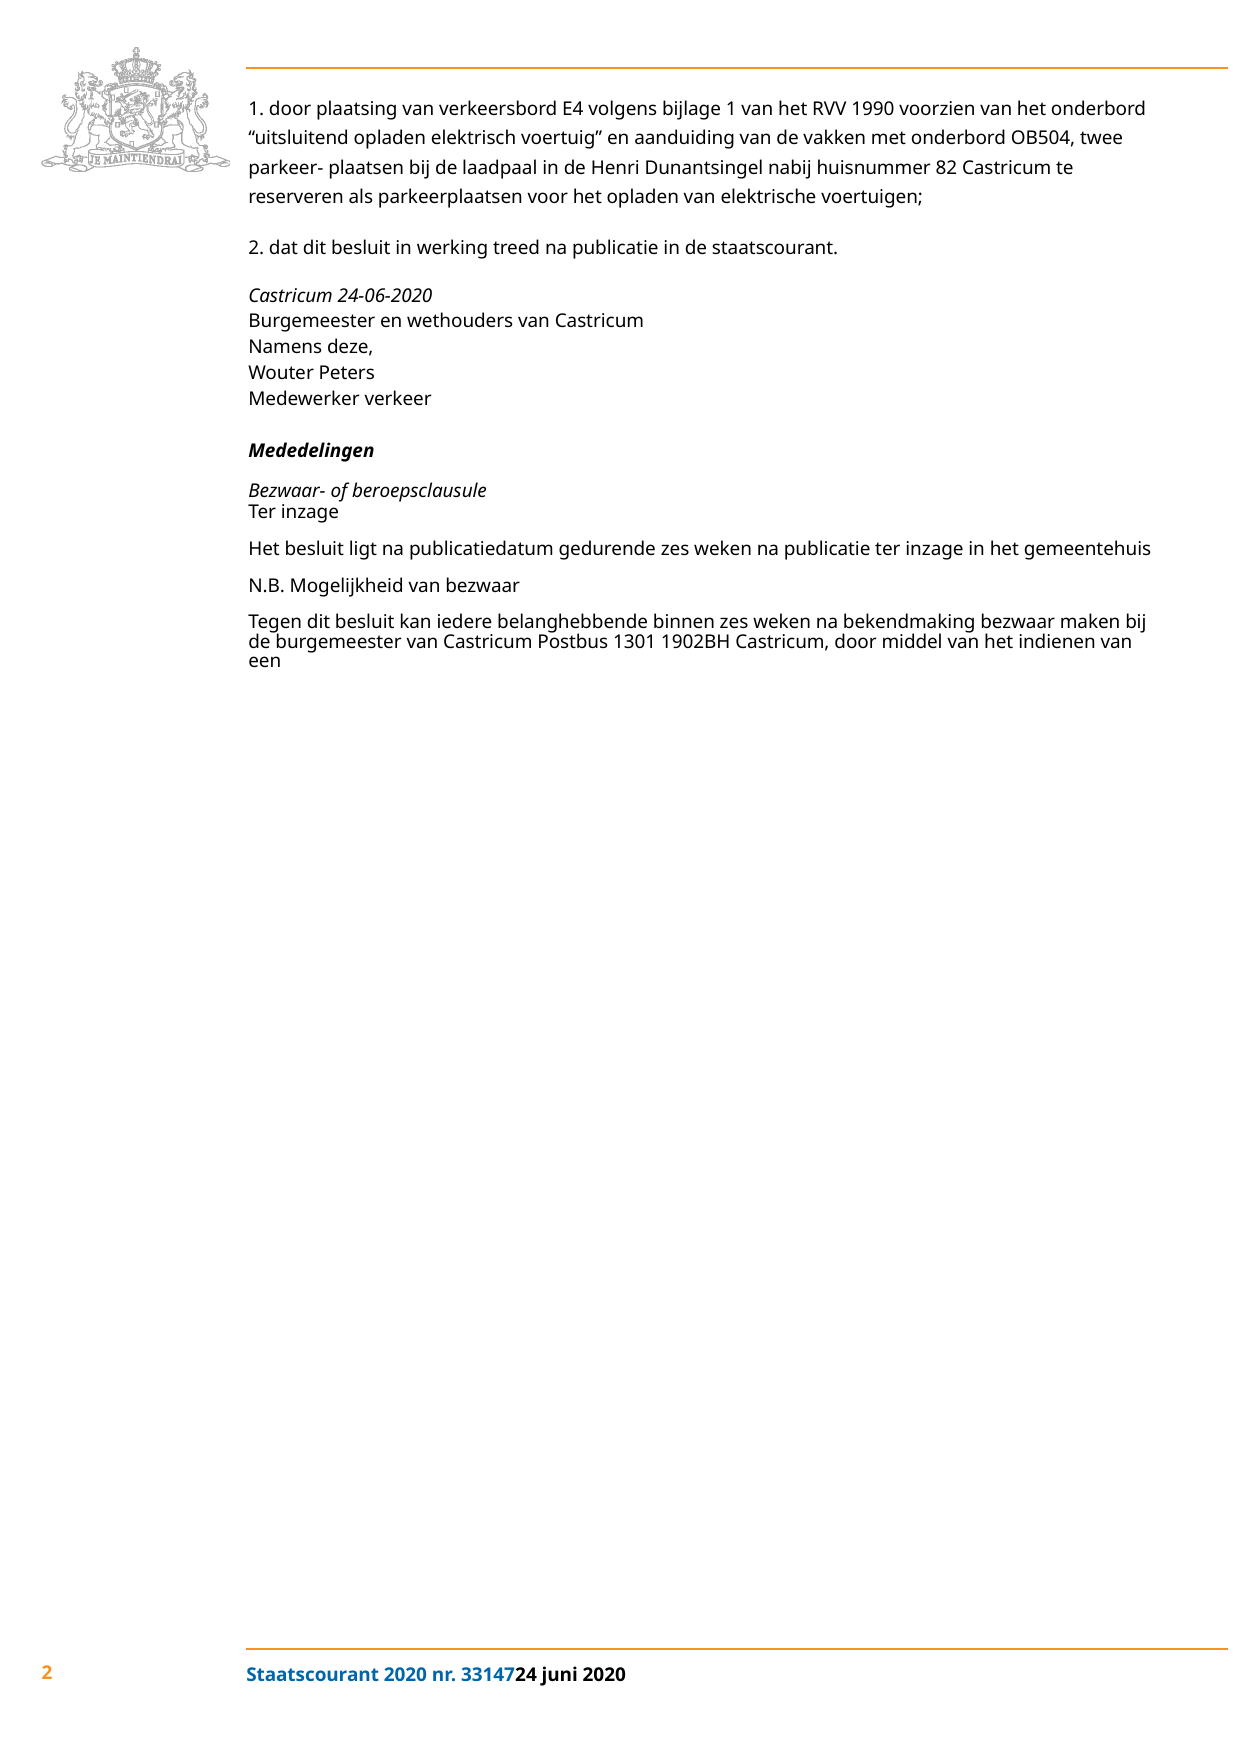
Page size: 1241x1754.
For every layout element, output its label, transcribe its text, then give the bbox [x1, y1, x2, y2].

text Namens deze, [248, 333, 1152, 359]
text 2. dat dit besluit in werking treed na publicatie in de staatscourant. [248, 234, 1152, 260]
text Castricum 24-06-2020 [248, 282, 1152, 307]
text Wouter Peters [248, 359, 1152, 385]
text Tegen dit besluit kan iedere belanghebbende binnen zes weken na bekendmaking bezwaar maken bij de burgemeester van Castricum Postbus 1301 1902BH Castricum, door middel van het indienen van een [248, 613, 1152, 671]
picture [41, 47, 231, 172]
text Burgemeester en wethouders van Castricum [248, 307, 1152, 333]
text Bezwaar- of beroepsclausule [248, 477, 1152, 503]
text Mededelingen [248, 438, 1152, 463]
text N.B. Mogelijkheid van bezwaar [248, 577, 1152, 596]
text Ter inzage [248, 503, 1152, 522]
text Het besluit ligt na publicatiedatum gedurende zes weken na publicatie ter inzage in het gemeentehuis [248, 539, 1152, 559]
text 1. door plaatsing van verkeersbord E4 volgens bijlage 1 van het RVV 1990 voorzien van het onderbord “uitsluitend opladen elektrisch voertuig” en aanduiding van de vakken met onderbord OB504, twee parkeer- plaatsen bij de laadpaal in de Henri Dunantsingel nabij huisnummer 82 Castricum te reserveren als parkeerplaatsen voor het opladen van elektrische voertuigen; [248, 95, 1152, 209]
text Medewerker verkeer [248, 385, 1152, 410]
